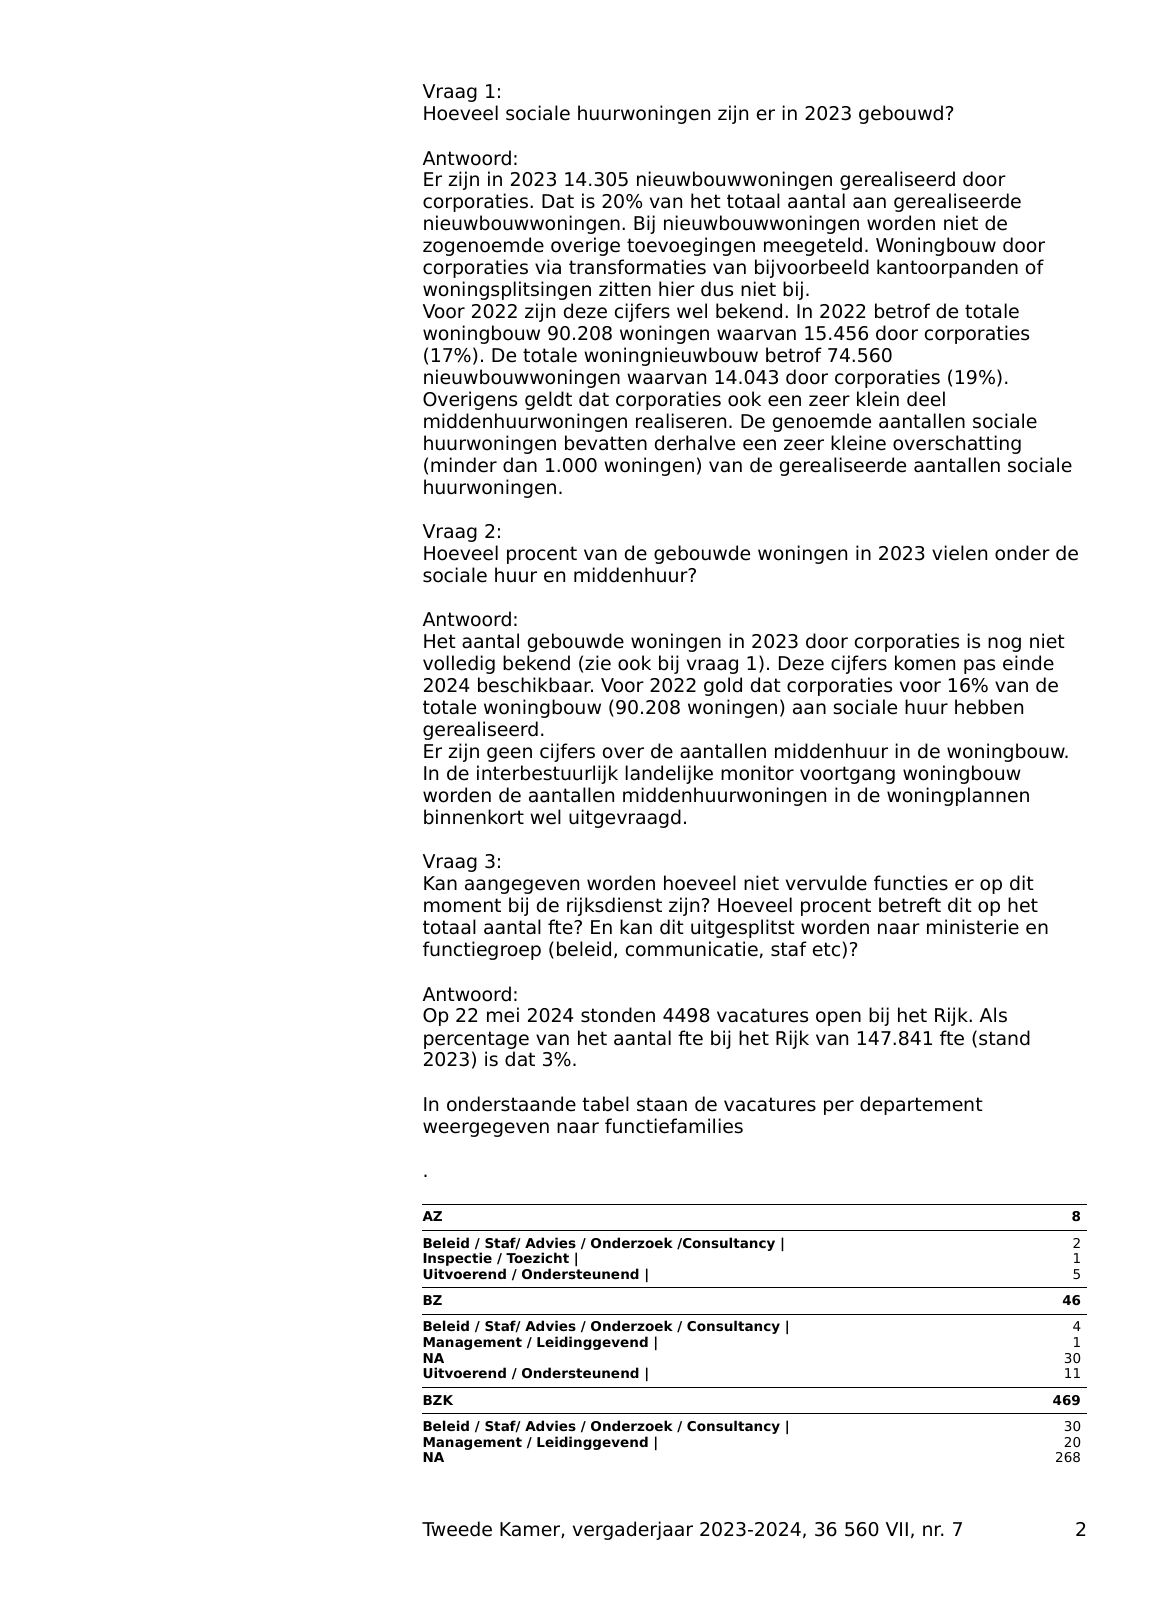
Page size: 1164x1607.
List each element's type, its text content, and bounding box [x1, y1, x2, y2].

table_cell Beleid / Staf/ Advies / Onderzoek / Consultancy | [422, 1414, 1013, 1434]
text Op 22 mei 2024 stonden 4498 vacatures open bij het Rijk. Als percentage van het aantal fte bij het Rijk van 147.841 fte (stand 2023) is dat 3%. [422, 1005, 1087, 1071]
table_cell 1 [1013, 1335, 1087, 1351]
table_cell 20 [1013, 1434, 1087, 1450]
table_cell Uitvoerend / Ondersteunend | [422, 1366, 1013, 1387]
table_cell 46 [1013, 1288, 1087, 1313]
table_cell 268 [1013, 1450, 1087, 1466]
table_cell NA [422, 1450, 1013, 1466]
text Voor 2022 zijn deze cijfers wel bekend. In 2022 betrof de totale woningbouw 90.208 woningen waarvan 15.456 door corporaties (17%). De totale woningnieuwbouw betrof 74.560 nieuwbouwwoningen waarvan 14.043 door corporaties (19%). [422, 301, 1087, 389]
text Vraag 1: [422, 81, 1087, 103]
text Er zijn in 2023 14.305 nieuwbouwwoningen gerealiseerd door corporaties. Dat is 20% van het totaal aantal aan gerealiseerde nieuwbouwwoningen. Bij nieuwbouwwoningen worden niet de zogenoemde overige toevoegingen meegeteld. Woningbouw door corporaties via transformaties van bijvoorbeeld kantoorpanden of woningsplitsingen zitten hier dus niet bij. [422, 169, 1087, 301]
table_cell 2 [1013, 1231, 1087, 1251]
text Vraag 2: [422, 521, 1087, 543]
table_cell Management / Leidinggevend | [422, 1434, 1013, 1450]
table_cell 11 [1013, 1366, 1087, 1387]
table_cell Beleid / Staf/ Advies / Onderzoek / Consultancy | [422, 1315, 1013, 1335]
text Hoeveel procent van de gebouwde woningen in 2023 vielen onder de sociale huur en middenhuur? [422, 543, 1087, 587]
table_cell 4 [1013, 1315, 1087, 1335]
table_cell 5 [1013, 1267, 1087, 1287]
text Antwoord: [422, 609, 1087, 631]
table_cell Beleid / Staf/ Advies / Onderzoek /Consultancy | [422, 1231, 1013, 1251]
text Het aantal gebouwde woningen in 2023 door corporaties is nog niet volledig bekend (zie ook bij vraag 1). Deze cijfers komen pas einde 2024 beschikbaar. Voor 2022 gold dat corporaties voor 16% van de totale woningbouw (90.208 woningen) aan sociale huur hebben gerealiseerd. [422, 631, 1087, 741]
table_cell BZ [422, 1288, 1013, 1313]
table_cell NA [422, 1351, 1013, 1366]
text Vraag 3: [422, 851, 1087, 873]
table_cell 1 [1013, 1251, 1087, 1267]
table_header 8 [1013, 1205, 1087, 1230]
text Antwoord: [422, 147, 1087, 169]
table_cell 30 [1013, 1351, 1087, 1366]
text In onderstaande tabel staan de vacatures per departement weergegeven naar functiefamilies [422, 1093, 1087, 1137]
text Hoeveel sociale huurwoningen zijn er in 2023 gebouwd? [422, 103, 1087, 125]
text Kan aangegeven worden hoeveel niet vervulde functies er op dit moment bij de rijksdienst zijn? Hoeveel procent betreft dit op het totaal aantal fte? En kan dit uitgesplitst worden naar ministerie en functiegroep (beleid, communicatie, staf etc)? [422, 873, 1087, 961]
table_cell Management / Leidinggevend | [422, 1335, 1013, 1351]
text Er zijn geen cijfers over de aantallen middenhuur in de woningbouw. In de interbestuurlijk landelijke monitor voortgang woningbouw worden de aantallen middenhuurwoningen in de woningplannen binnenkort wel uitgevraagd. [422, 741, 1087, 829]
text Overigens geldt dat corporaties ook een zeer klein deel middenhuurwoningen realiseren. De genoemde aantallen sociale huurwoningen bevatten derhalve een zeer kleine overschatting (minder dan 1.000 woningen) van de gerealiseerde aantallen sociale huurwoningen. [422, 389, 1087, 499]
table_header AZ [422, 1205, 1013, 1230]
table_cell 30 [1013, 1414, 1087, 1434]
text Antwoord: [422, 983, 1087, 1005]
table_cell Inspectie / Toezicht | [422, 1251, 1013, 1267]
table_cell 469 [1013, 1388, 1087, 1413]
table_cell Uitvoerend / Ondersteunend | [422, 1267, 1013, 1287]
text . [422, 1160, 1087, 1182]
table_cell BZK [422, 1388, 1013, 1413]
